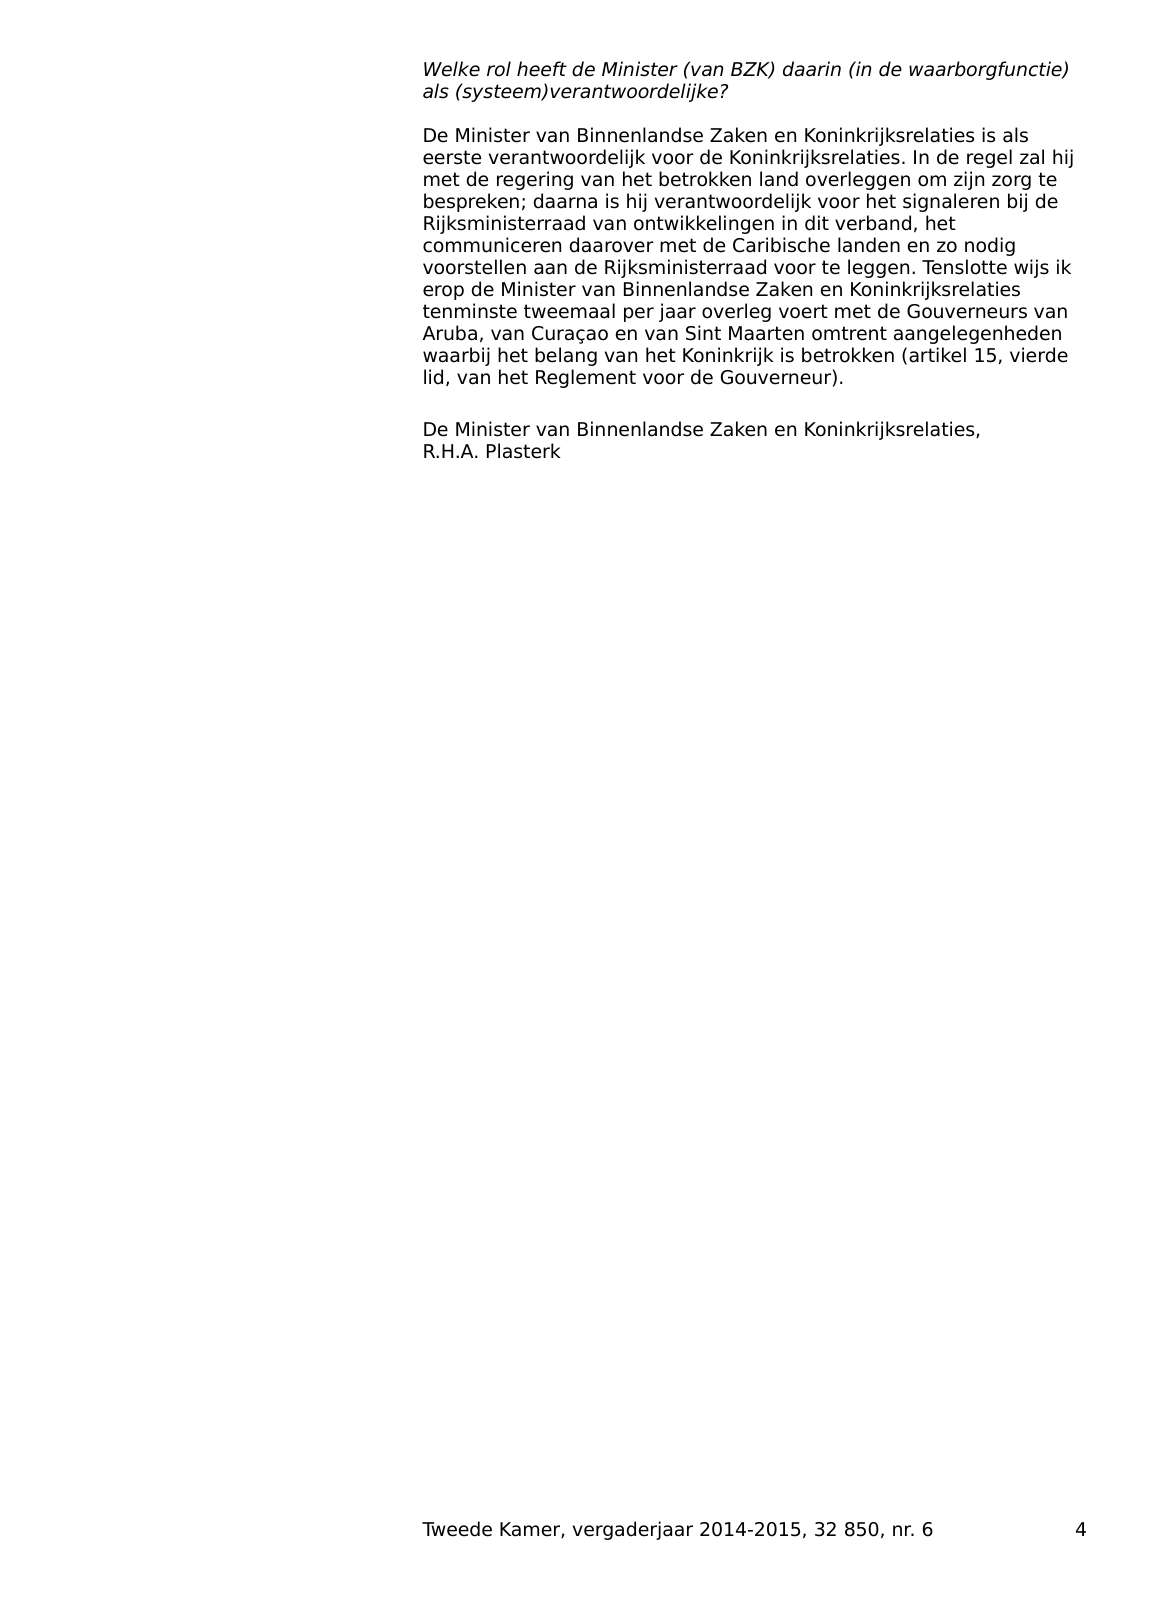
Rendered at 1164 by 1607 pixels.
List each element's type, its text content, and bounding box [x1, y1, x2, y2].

text De Minister van Binnenlandse Zaken en Koninkrijksrelaties is als eerste verantwoordelijk voor de Koninkrijksrelaties. In de regel zal hij met de regering van het betrokken land overleggen om zijn zorg te bespreken; daarna is hij verantwoordelijk voor het signaleren bij de Rijksministerraad van ontwikkelingen in dit verband, het communiceren daarover met de Caribische landen en zo nodig voorstellen aan de Rijksministerraad voor te leggen. Tenslotte wijs ik erop de Minister van Binnenlandse Zaken en Koninkrijksrelaties tenminste tweemaal per jaar overleg voert met de Gouverneurs van Aruba, van Curaçao en van Sint Maarten omtrent aangelegenheden waarbij het belang van het Koninkrijk is betrokken (artikel 15, vierde lid, van het Reglement voor de Gouverneur). [422, 125, 1087, 389]
text De Minister van Binnenlandse Zaken en Koninkrijksrelaties, R.H.A. Plasterk [422, 419, 1087, 463]
subtitle Welke rol heeft de Minister (van BZK) daarin (in de waarborgfunctie) als (systeem)verantwoordelijke? [422, 59, 1087, 103]
